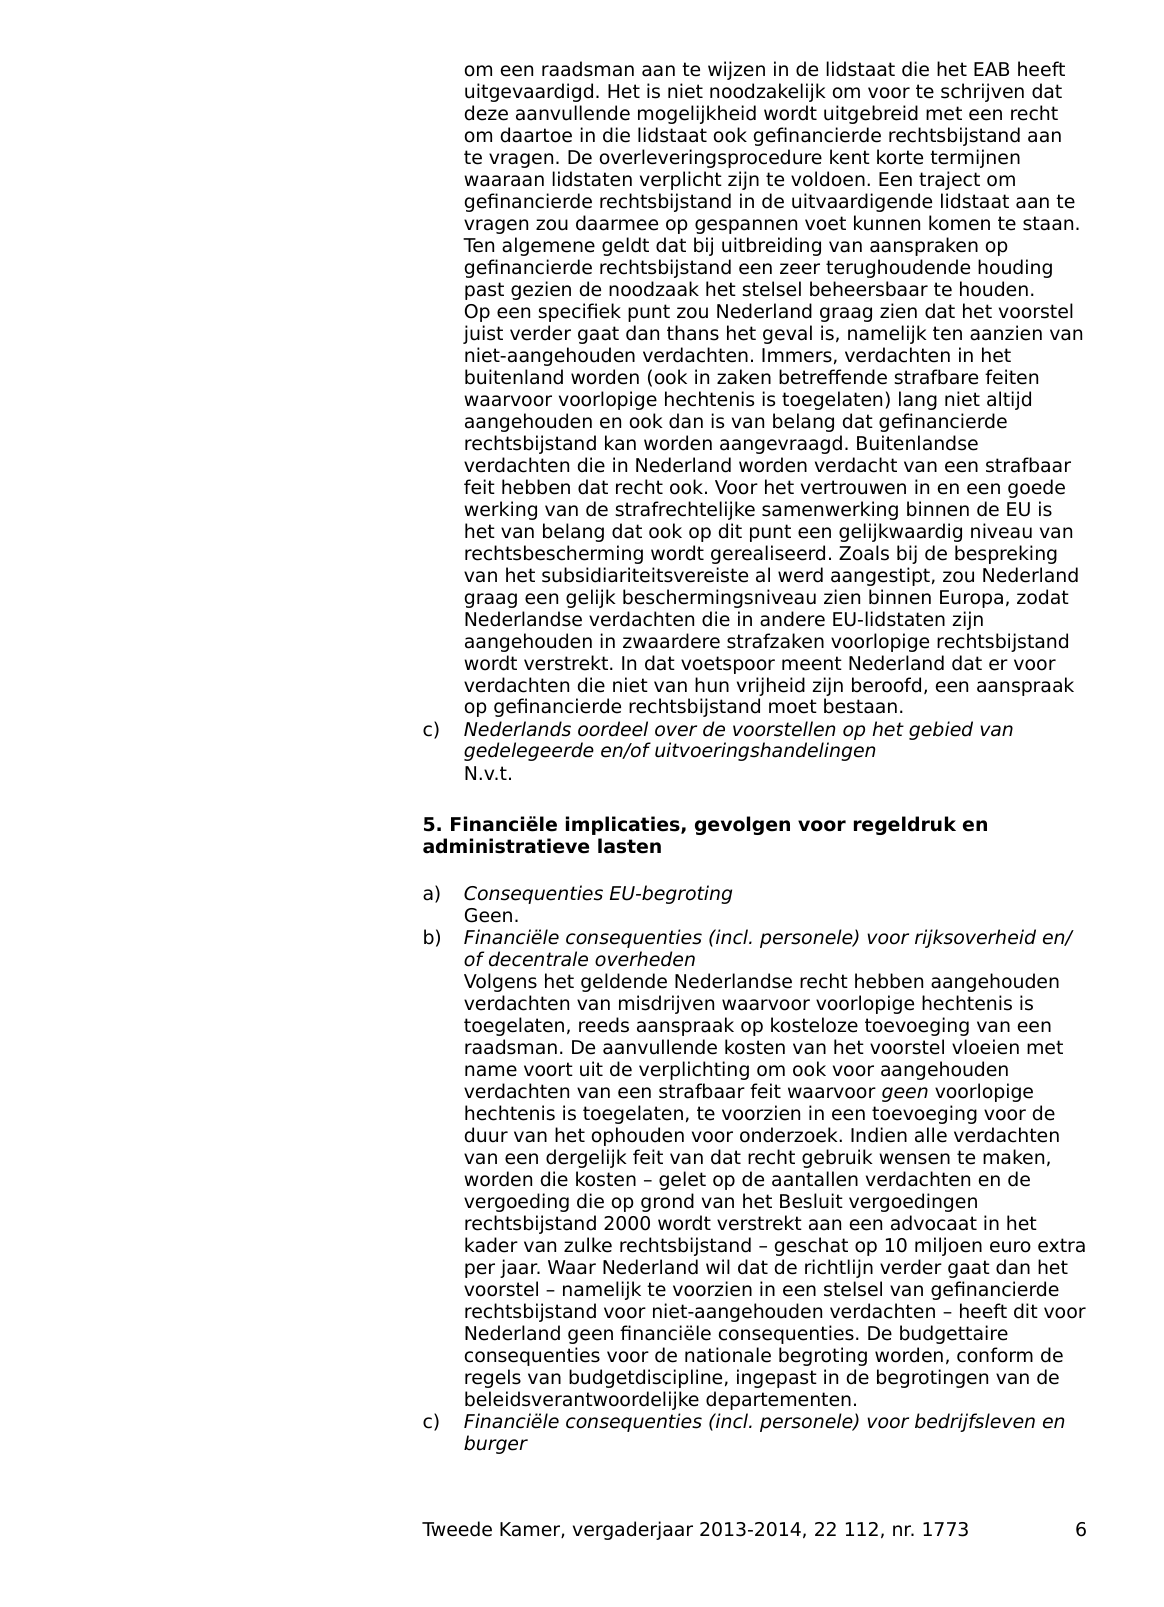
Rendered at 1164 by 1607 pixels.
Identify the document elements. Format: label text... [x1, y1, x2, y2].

text om een raadsman aan te wijzen in de lidstaat die het EAB heeft uitgevaardigd. Het is niet noodzakelijk om voor te schrijven dat deze aanvullende mogelijkheid wordt uitgebreid met een recht om daartoe in die lidstaat ook gefinancierde rechtsbijstand aan te vragen. De overleveringsprocedure kent korte termijnen waaraan lidstaten verplicht zijn te voldoen. Een traject om gefinancierde rechtsbijstand in de uitvaardigende lidstaat aan te vragen zou daarmee op gespannen voet kunnen komen te staan. [464, 59, 1087, 235]
text Volgens het geldende Nederlandse recht hebben aangehouden verdachten van misdrijven waarvoor voorlopige hechtenis is toegelaten, reeds aanspraak op kosteloze toevoeging van een raadsman. De aanvullende kosten van het voorstel vloeien met name voort uit de verplichting om ook voor aangehouden verdachten van een strafbaar feit waarvoor geen voorlopige hechtenis is toegelaten, te voorzien in een toevoeging voor de duur van het ophouden voor onderzoek. Indien alle verdachten van een dergelijk feit van dat recht gebruik wensen te maken, worden die kosten – gelet op de aantallen verdachten en de vergoeding die op grond van het Besluit vergoedingen rechtsbijstand 2000 wordt verstrekt aan een advocaat in het kader van zulke rechtsbijstand – geschat op 10 miljoen euro extra per jaar. Waar Nederland wil dat de richtlijn verder gaat dan het voorstel – namelijk te voorzien in een stelsel van gefinancierde rechtsbijstand voor niet-aangehouden verdachten – heeft dit voor Nederland geen financiële consequenties. De budgettaire consequenties voor de nationale begroting worden, conform de regels van budgetdiscipline, ingepast in de begrotingen van de beleidsverantwoordelijke departementen. [464, 971, 1087, 1411]
text N.v.t. [464, 762, 1087, 784]
text c) Financiële consequenties (incl. personele) voor bedrijfsleven en burger [422, 1411, 1087, 1455]
subtitle 5. Financiële implicaties, gevolgen voor regeldruk en administratieve lasten [422, 814, 1087, 858]
text c) Nederlands oordeel over de voorstellen op het gebied van gedelegeerde en/of uitvoeringshandelingen [422, 718, 1087, 762]
text Geen. [464, 905, 1087, 927]
text Op een specifiek punt zou Nederland graag zien dat het voorstel juist verder gaat dan thans het geval is, namelijk ten aanzien van niet-aangehouden verdachten. Immers, verdachten in het buitenland worden (ook in zaken betreffende strafbare feiten waarvoor voorlopige hechtenis is toegelaten) lang niet altijd aangehouden en ook dan is van belang dat gefinancierde rechtsbijstand kan worden aangevraagd. Buitenlandse verdachten die in Nederland worden verdacht van een strafbaar feit hebben dat recht ook. Voor het vertrouwen in en een goede werking van de strafrechtelijke samenwerking binnen de EU is het van belang dat ook op dit punt een gelijkwaardig niveau van rechtsbescherming wordt gerealiseerd. Zoals bij de bespreking van het subsidiariteitsvereiste al werd aangestipt, zou Nederland graag een gelijk beschermingsniveau zien binnen Europa, zodat Nederlandse verdachten die in andere EU-lidstaten zijn aangehouden in zwaardere strafzaken voorlopige rechtsbijstand wordt verstrekt. In dat voetspoor meent Nederland dat er voor verdachten die niet van hun vrijheid zijn beroofd, een aanspraak op gefinancierde rechtsbijstand moet bestaan. [464, 301, 1087, 718]
text b) Financiële consequenties (incl. personele) voor rijksoverheid en/ of decentrale overheden [422, 927, 1087, 971]
text Ten algemene geldt dat bij uitbreiding van aanspraken op gefinancierde rechtsbijstand een zeer terughoudende houding past gezien de noodzaak het stelsel beheersbaar te houden. [464, 235, 1087, 301]
text a) Consequenties EU-begroting [422, 883, 1087, 905]
